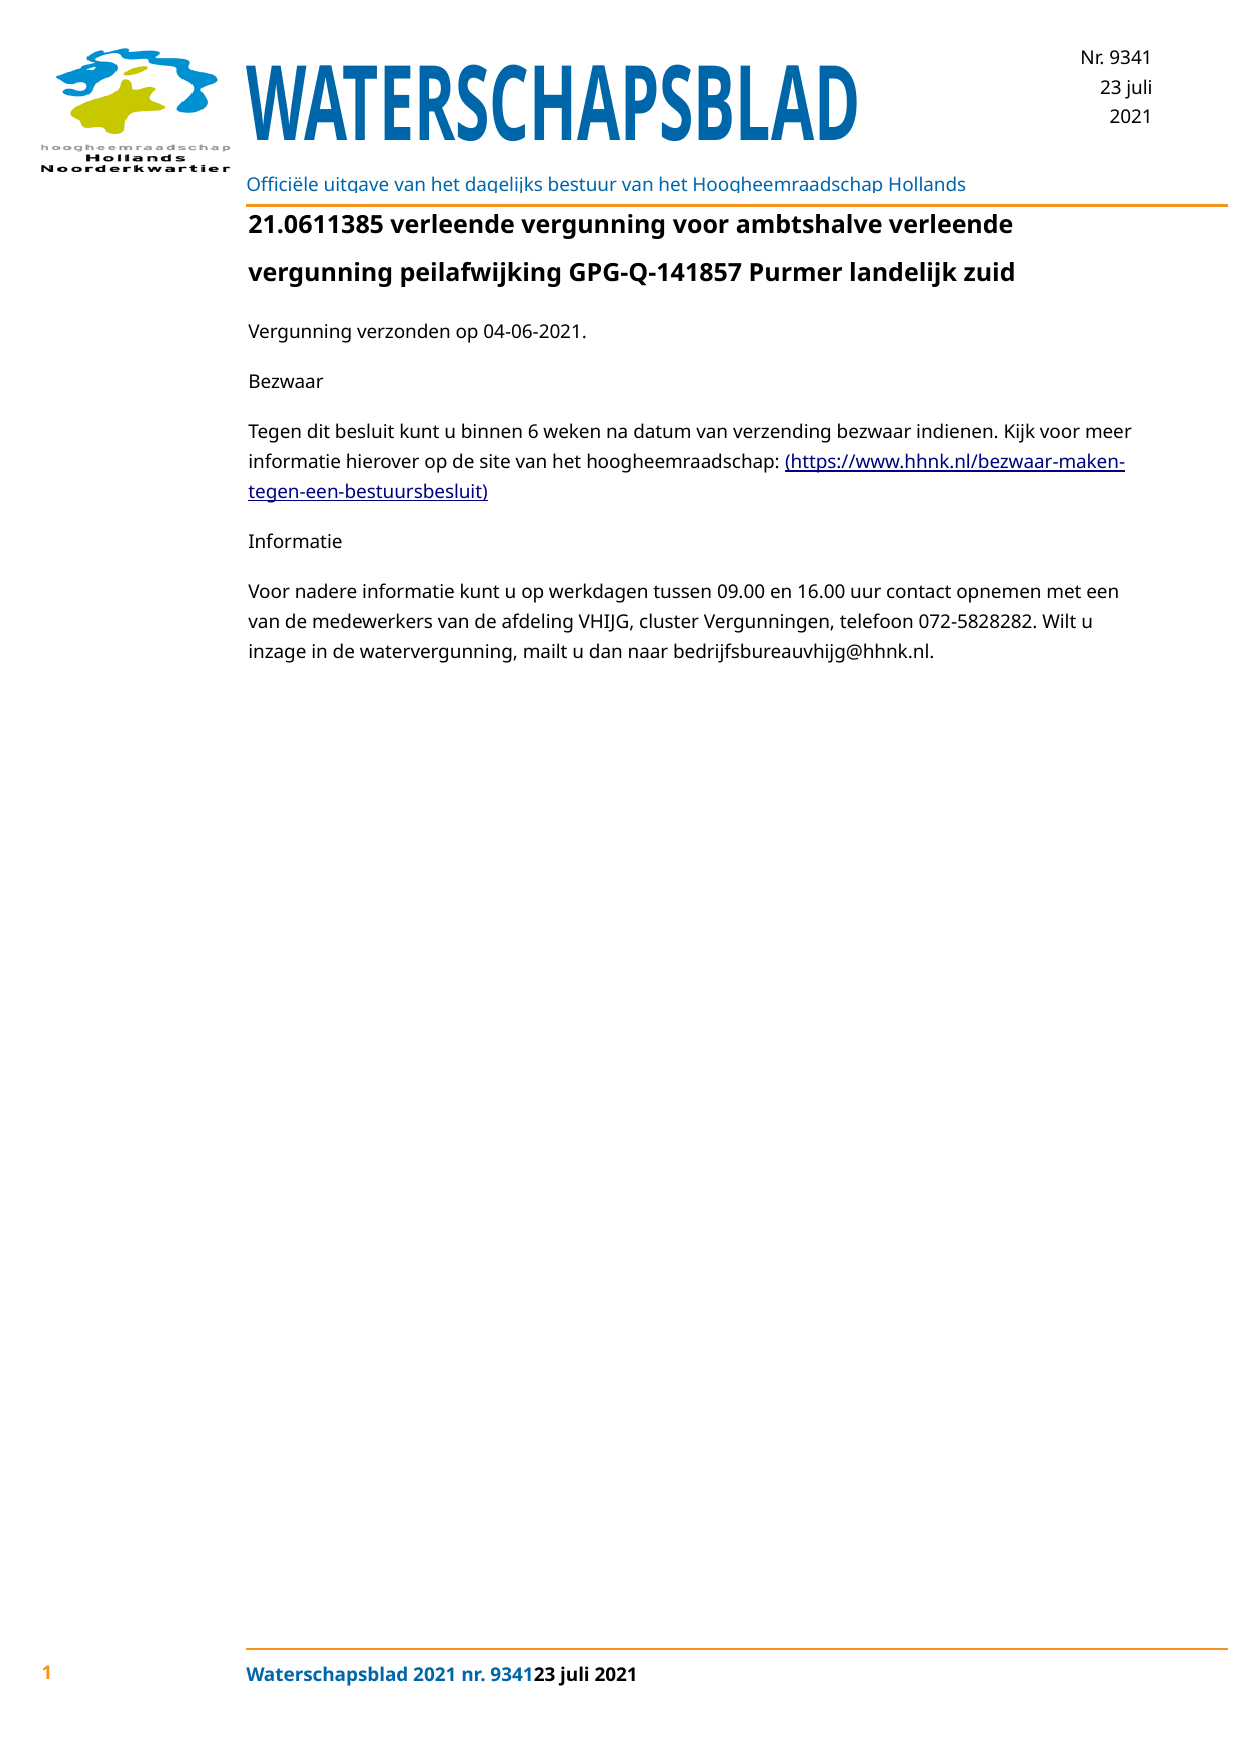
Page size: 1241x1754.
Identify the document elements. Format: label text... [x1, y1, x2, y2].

text Bezwaar [248, 368, 1152, 394]
text Voor nadere informatie kunt u op werkdagen tussen 09.00 en 16.00 uur contact opnemen met een van de medewerkers van de afdeling VHIJG, cluster Vergunningen, telefoon 072-5828282. Wilt u inzage in de watervergunning, mailt u dan naar bedrijfsbureauvhijg@hhnk.nl. [248, 579, 1152, 664]
text Informatie [248, 528, 1152, 554]
text 21.0611385 verleende vergunning voor ambtshalve verleende vergunning peilafwijking GPG-Q-141857 Purmer landelijk zuid [248, 207, 1152, 288]
text Tegen dit besluit kunt u binnen 6 weken na datum van verzending bezwaar indienen. Kijk voor meer informatie hierover op de site van het hoogheemraadschap: (https://www.hhnk.nl/bezwaar-maken-tegen-een-bestuursbesluit) [248, 419, 1152, 504]
text Vergunning verzonden op 04-06-2021. [248, 318, 1152, 344]
picture [41, 47, 231, 172]
